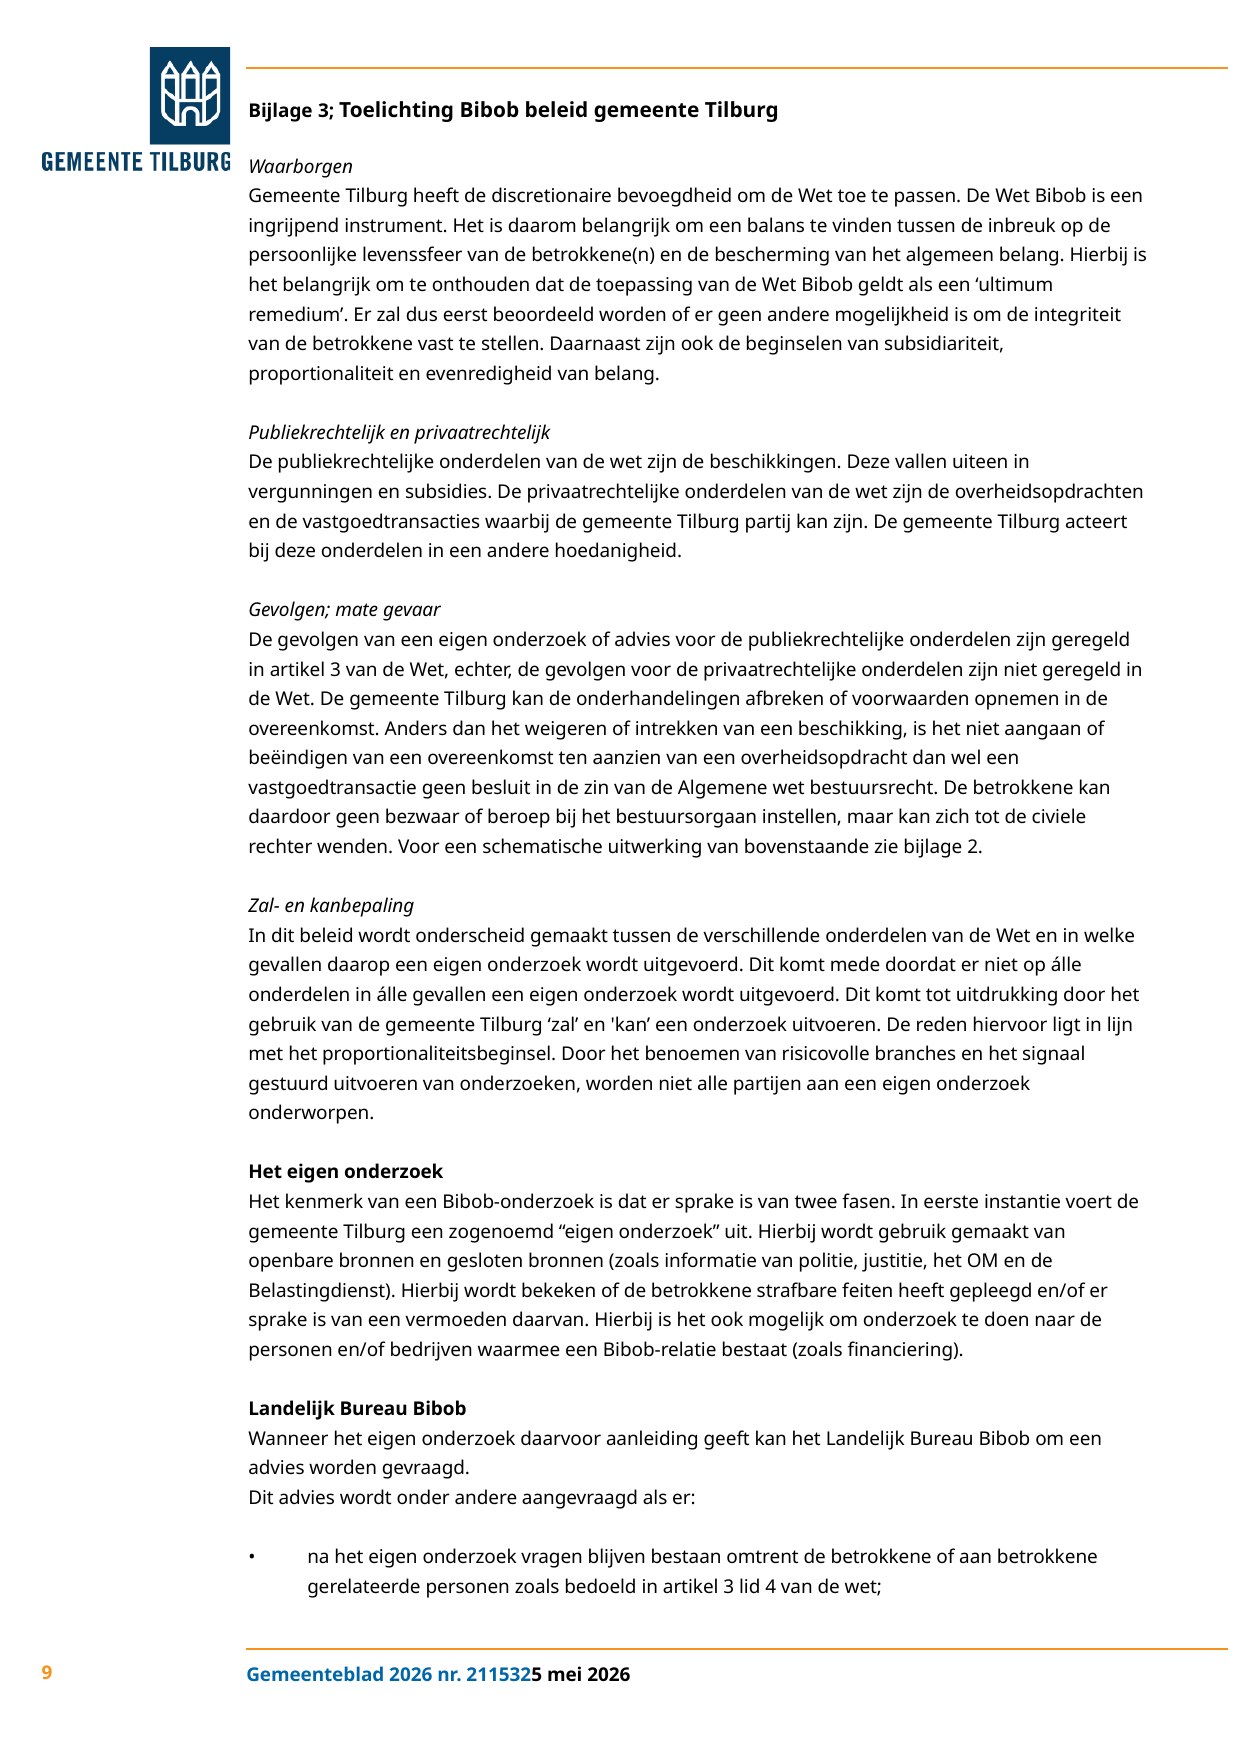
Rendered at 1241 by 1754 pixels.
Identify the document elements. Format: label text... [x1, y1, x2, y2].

text De publiekrechtelijke onderdelen van de wet zijn de beschikkingen. Deze vallen uiteen in vergunningen en subsidies. De privaatrechtelijke onderdelen van de wet zijn de overheidsopdrachten en de vastgoedtransacties waarbij de gemeente Tilburg partij kan zijn. De gemeente Tilburg acteert bij deze onderdelen in een andere hoedanigheid. [248, 449, 1152, 563]
text De gevolgen van een eigen onderzoek of advies voor de publiekrechtelijke onderdelen zijn geregeld in artikel 3 van de Wet, echter, de gevolgen voor de privaatrechtelijke onderdelen zijn niet geregeld in de Wet. De gemeente Tilburg kan de onderhandelingen afbreken of voorwaarden opnemen in de overeenkomst. Anders dan het weigeren of intrekken van een beschikking, is het niet aangaan of beëindigen van een overeenkomst ten aanzien van een overheidsopdracht dan wel een vastgoedtransactie geen besluit in de zin van de Algemene wet bestuursrecht. De betrokkene kan daardoor geen bezwaar of beroep bij het bestuursorgaan instellen, maar kan zich tot de civiele rechter wenden. Voor een schematische uitwerking van bovenstaande zie bijlage 2. [248, 626, 1152, 859]
picture [41, 47, 231, 172]
text Bijlage 3; Toelichting Bibob beleid gemeente Tilburg [248, 95, 1152, 123]
text Het kenmerk van een Bibob-onderzoek is dat er sprake is van twee fasen. In eerste instantie voert de gemeente Tilburg een zogenoemd “eigen onderzoek” uit. Hierbij wordt gebruik gemaakt van openbare bronnen en gesloten bronnen (zoals informatie van politie, justitie, het OM en de Belastingdienst). Hierbij wordt bekeken of de betrokkene strafbare feiten heeft gepleegd en/of er sprake is van een vermoeden daarvan. Hierbij is het ook mogelijk om onderzoek te doen naar de personen en/of bedrijven waarmee een Bibob-relatie bestaat (zoals financiering). [248, 1188, 1152, 1362]
text Landelijk Bureau Bibob [248, 1395, 1152, 1421]
text In dit beleid wordt onderscheid gemaakt tussen de verschillende onderdelen van de Wet en in welke gevallen daarop een eigen onderzoek wordt uitgevoerd. Dit komt mede doordat er niet op álle onderdelen in álle gevallen een eigen onderzoek wordt uitgevoerd. Dit komt tot uitdrukking door het gebruik van de gemeente Tilburg ‘zal’ en 'kan’ een onderzoek uitvoeren. De reden hiervoor ligt in lijn met het proportionaliteitsbeginsel. Door het benoemen van risicovolle branches en het signaal gestuurd uitvoeren van onderzoeken, worden niet alle partijen aan een eigen onderzoek onderworpen. [248, 922, 1152, 1125]
text Dit advies wordt onder andere aangevraagd als er: [248, 1484, 1152, 1510]
text Zal- en kanbepaling [248, 892, 1152, 918]
text Wanneer het eigen onderzoek daarvoor aanleiding geeft kan het Landelijk Bureau Bibob om een advies worden gevraagd. [248, 1425, 1152, 1480]
text Waarborgen [248, 153, 1152, 179]
text Gevolgen; mate gevaar [248, 597, 1152, 622]
text Het eigen onderzoek [248, 1159, 1152, 1184]
text Gemeente Tilburg heeft de discretionaire bevoegdheid om de Wet toe te passen. De Wet Bibob is een ingrijpend instrument. Het is daarom belangrijk om een balans te vinden tussen de inbreuk op de persoonlijke levenssfeer van de betrokkene(n) en de bescherming van het algemeen belang. Hierbij is het belangrijk om te onthouden dat de toepassing van de Wet Bibob geldt als een ‘ultimum remedium’. Er zal dus eerst beoordeeld worden of er geen andere mogelijkheid is om de integriteit van de betrokkene vast te stellen. Daarnaast zijn ook de beginselen van subsidiariteit, proportionaliteit en evenredigheid van belang. [248, 182, 1152, 386]
text Publiekrechtelijk en privaatrechtelijk [248, 419, 1152, 445]
list na het eigen onderzoek vragen blijven bestaan omtrent de betrokkene of aan betrokkene gerelateerde personen zoals bedoeld in artikel 3 lid 4 van de wet; [248, 1543, 1152, 1599]
